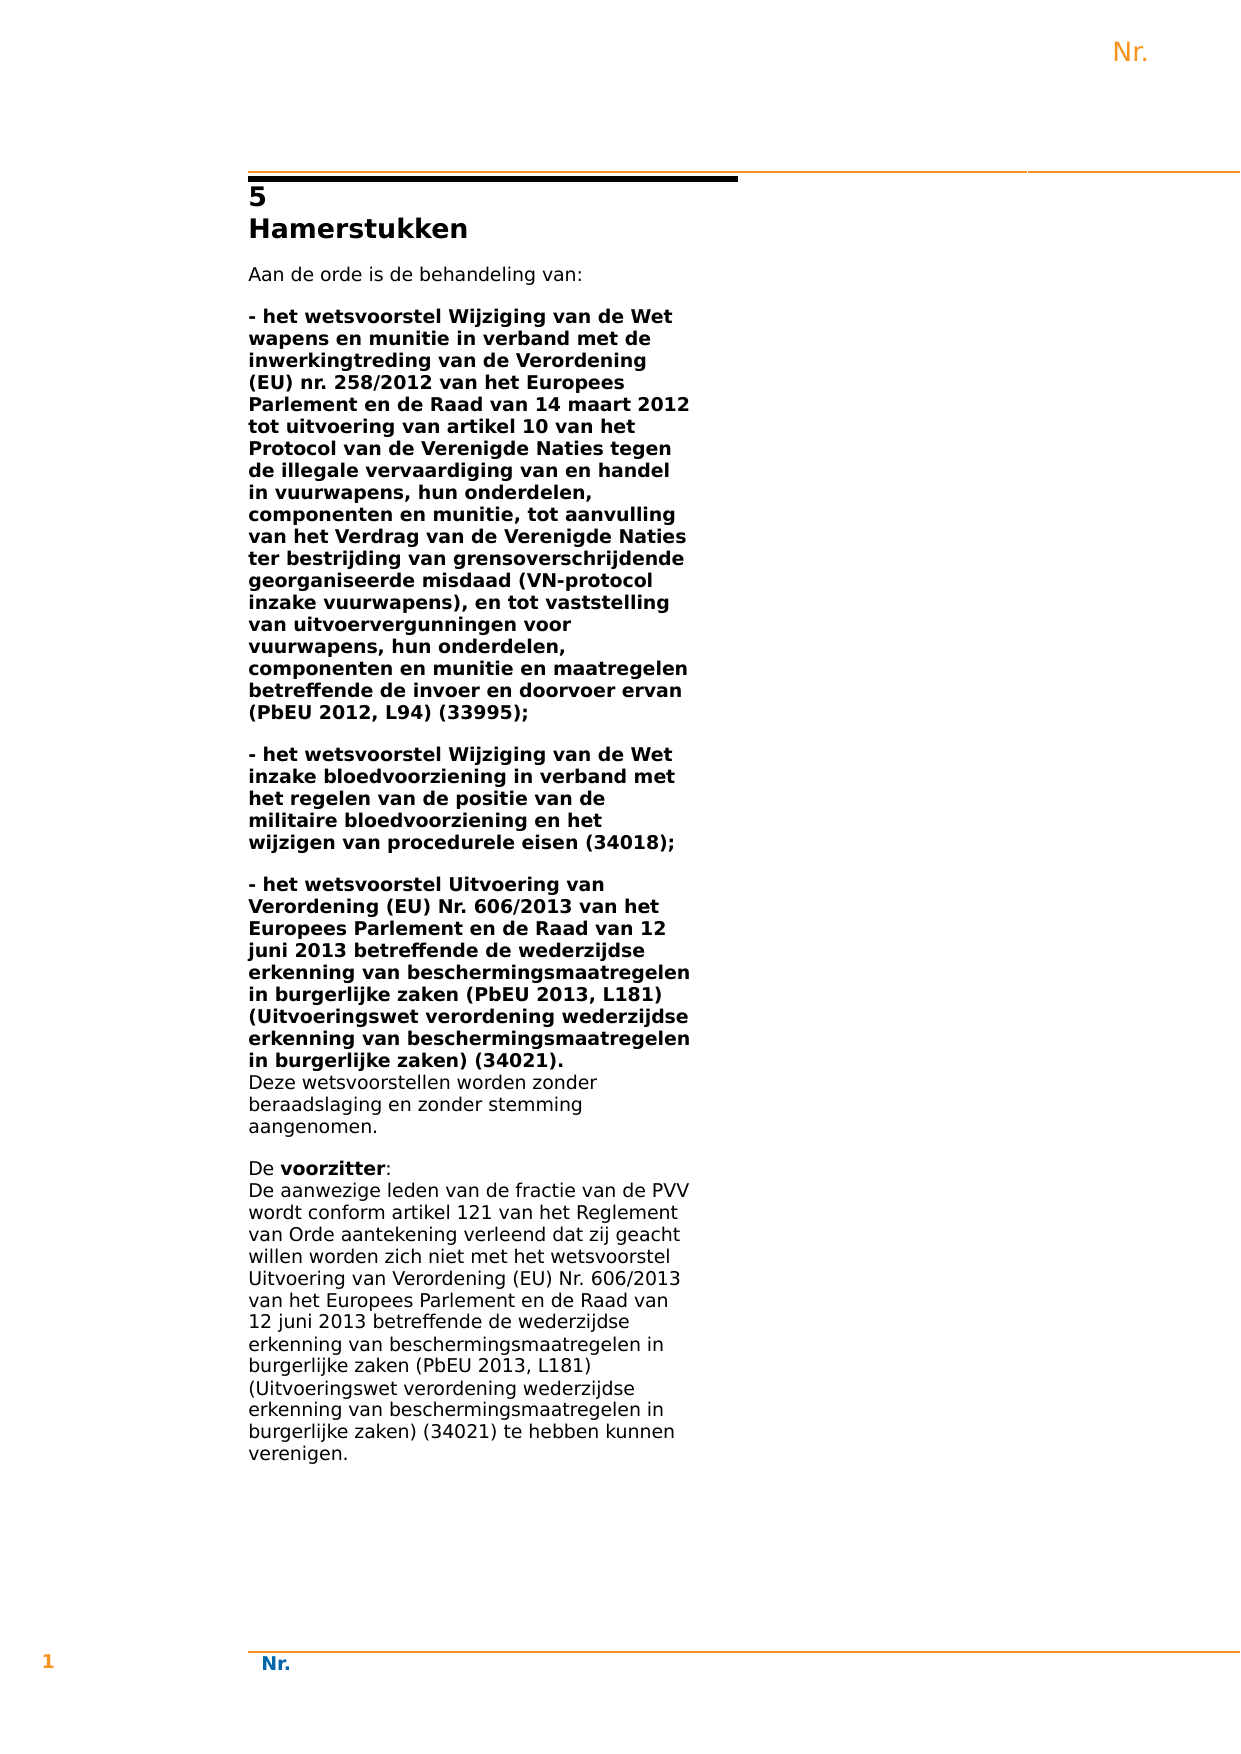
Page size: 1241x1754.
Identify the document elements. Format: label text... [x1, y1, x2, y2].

title 5 Hamerstukken [248, 182, 691, 244]
text De voorzitter: [248, 1158, 691, 1179]
text Deze wetsvoorstellen worden zonder beraadslaging en zonder stemming aangenomen. [248, 1072, 691, 1138]
text - het wetsvoorstel Uitvoering van Verordening (EU) Nr. 606/2013 van het Europees Parlement en de Raad van 12 juni 2013 betreffende de wederzijdse erkenning van beschermingsmaatregelen in burgerlijke zaken (PbEU 2013, L181) (Uitvoeringswet verordening wederzijdse erkenning van beschermingsmaatregelen in burgerlijke zaken) (34021). [248, 874, 691, 1072]
text - het wetsvoorstel Wijziging van de Wet wapens en munitie in verband met de inwerkingtreding van de Verordening (EU) nr. 258/2012 van het Europees Parlement en de Raad van 14 maart 2012 tot uitvoering van artikel 10 van het Protocol van de Verenigde Naties tegen de illegale vervaardiging van en handel in vuurwapens, hun onderdelen, componenten en munitie, tot aanvulling van het Verdrag van de Verenigde Naties ter bestrijding van grensoverschrijdende georganiseerde misdaad (VN-protocol inzake vuurwapens), en tot vaststelling van uitvoervergunningen voor vuurwapens, hun onderdelen, componenten en munitie en maatregelen betreffende de invoer en doorvoer ervan (PbEU 2012, L94) (33995); [248, 306, 691, 724]
text De aanwezige leden van de fractie van de PVV wordt conform artikel 121 van het Reglement van Orde aantekening verleend dat zij geacht willen worden zich niet met het wetsvoorstel Uitvoering van Verordening (EU) Nr. 606/2013 van het Europees Parlement en de Raad van 12 juni 2013 betreffende de wederzijdse erkenning van beschermingsmaatregelen in burgerlijke zaken (PbEU 2013, L181) (Uitvoeringswet verordening wederzijdse erkenning van beschermingsmaatregelen in burgerlijke zaken) (34021) te hebben kunnen verenigen. [248, 1179, 691, 1465]
text Aan de orde is de behandeling van: [248, 264, 691, 286]
text - het wetsvoorstel Wijziging van de Wet inzake bloedvoorziening in verband met het regelen van de positie van de militaire bloedvoorziening en het wijzigen van procedurele eisen (34018); [248, 744, 691, 854]
